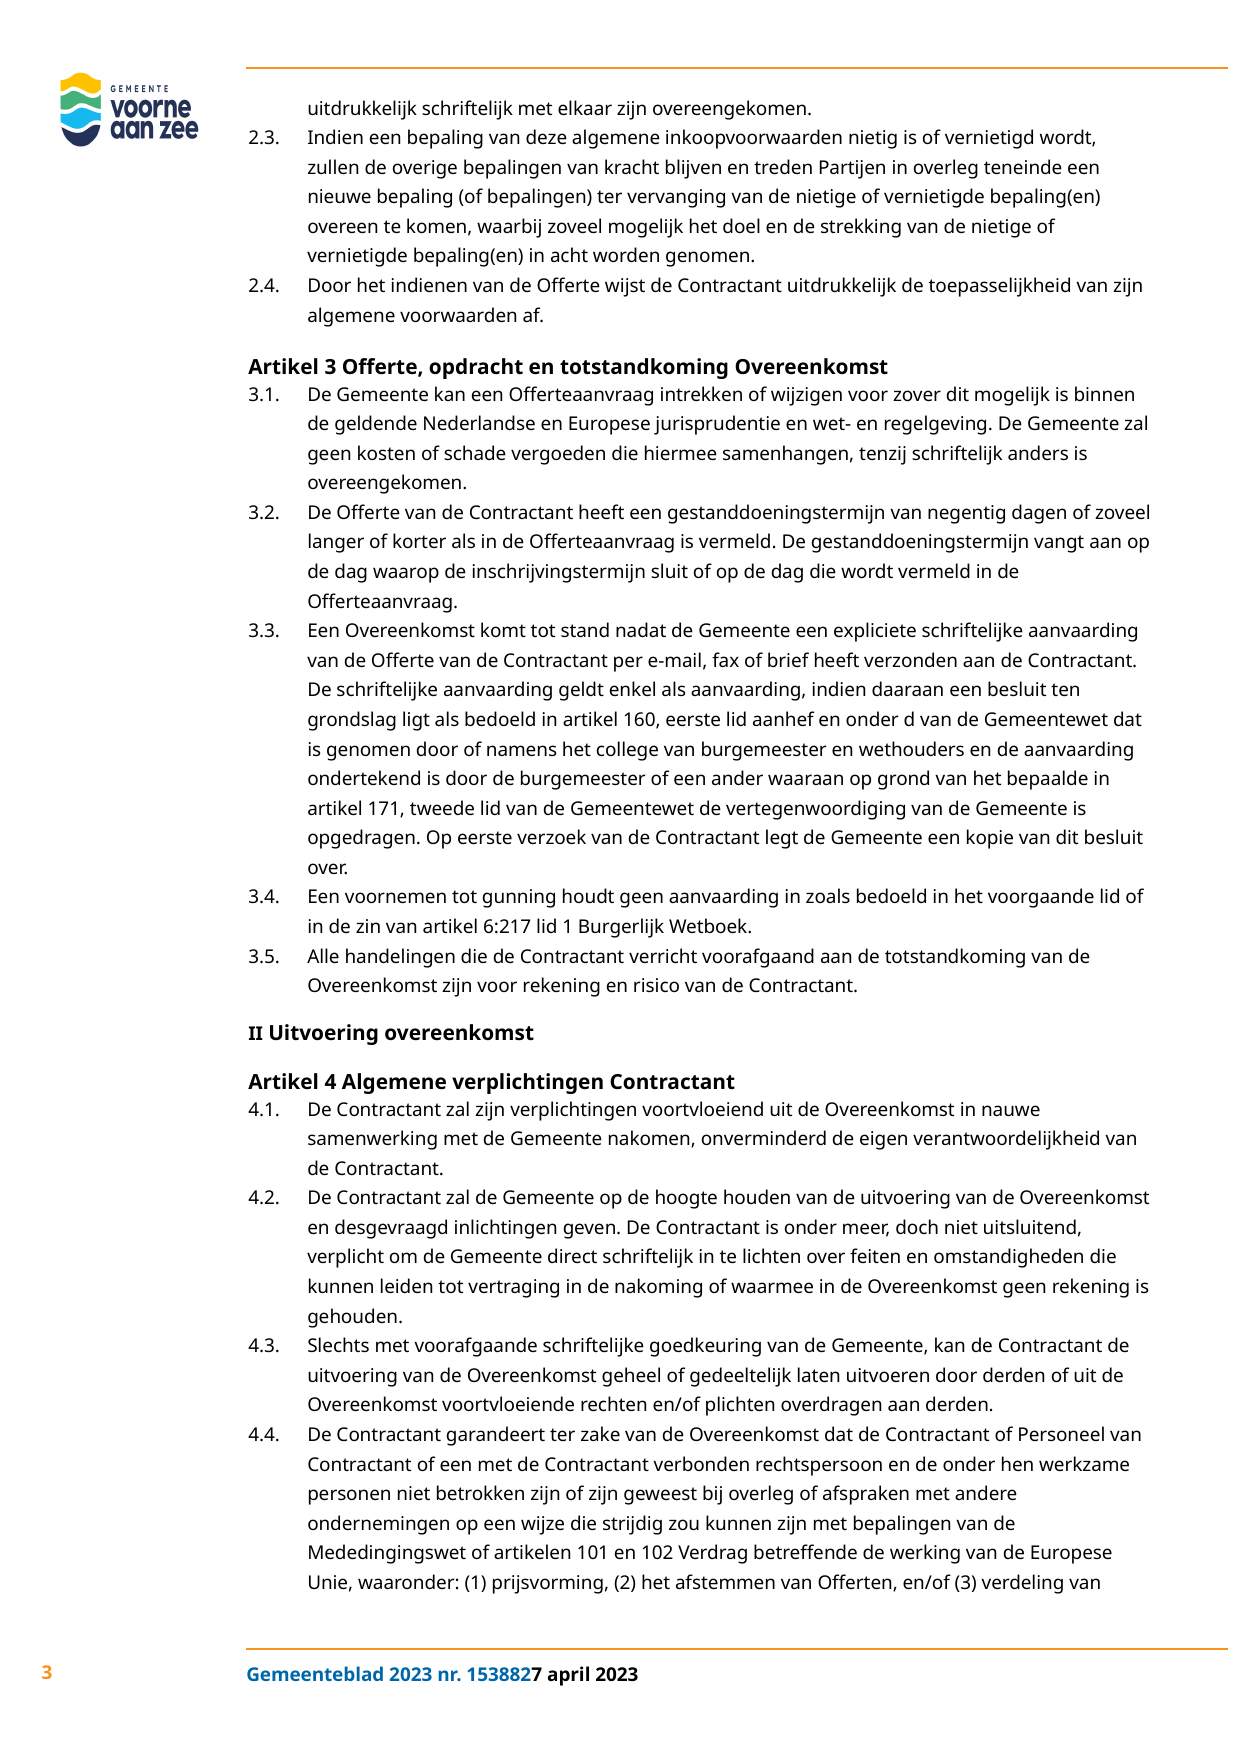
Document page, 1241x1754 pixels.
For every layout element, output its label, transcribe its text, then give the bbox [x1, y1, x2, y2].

list De Contractant zal zijn verplichtingen voortvloeiend uit de Overeenkomst in nauwe samenwerking met de Gemeente nakomen, onverminderd de eigen verantwoordelijkheid van de Contractant. [248, 1096, 1152, 1181]
list De Contractant zal de Gemeente op de hoogte houden van de uitvoering van de Overeenkomst en desgevraagd inlichtingen geven. De Contractant is onder meer, doch niet uitsluitend, verplicht om de Gemeente direct schriftelijk in te lichten over feiten en omstandigheden die kunnen leiden tot vertraging in de nakoming of waarmee in de Overeenkomst geen rekening is gehouden. [248, 1184, 1152, 1328]
list Slechts met voorafgaande schriftelijke goedkeuring van de Gemeente, kan de Contractant de uitvoering van de Overeenkomst geheel of gedeeltelijk laten uitvoeren door derden of uit de Overeenkomst voortvloeiende rechten en/of plichten overdragen aan derden. [248, 1332, 1152, 1417]
text II Uitvoering overeenkomst [248, 1018, 1152, 1046]
list De Offerte van de Contractant heeft een gestanddoeningstermijn van negentig dagen of zoveel langer of korter als in de Offerteaanvraag is vermeld. De gestanddoeningstermijn vangt aan op de dag waarop de inschrijvingstermijn sluit of op de dag die wordt vermeld in de Offerteaanvraag. [248, 499, 1152, 613]
list De Gemeente kan een Offerteaanvraag intrekken of wijzigen voor zover dit mogelijk is binnen de geldende Nederlandse en Europese jurisprudentie en wet- en regelgeving. De Gemeente zal geen kosten of schade vergoeden die hiermee samenhangen, tenzij schriftelijk anders is overeengekomen. [248, 381, 1152, 495]
list Door het indienen van de Offerte wijst de Contractant uitdrukkelijk de toepasselijkheid van zijn algemene voorwaarden af. [248, 272, 1152, 328]
picture [41, 47, 231, 172]
list Een voornemen tot gunning houdt geen aanvaarding in zoals bedoeld in het voorgaande lid of in de zin van artikel 6:217 lid 1 Burgerlijk Wetboek. [248, 884, 1152, 939]
text Artikel 4 Algemene verplichtingen Contractant [248, 1067, 1152, 1096]
list Een Overeenkomst komt tot stand nadat de Gemeente een expliciete schriftelijke aanvaarding van de Offerte van de Contractant per e-mail, fax of brief heeft verzonden aan de Contractant. De schriftelijke aanvaarding geldt enkel als aanvaarding, indien daaraan een besluit ten grondslag ligt als bedoeld in artikel 160, eerste lid aanhef en onder d van de Gemeentewet dat is genomen door of namens het college van burgemeester en wethouders en de aanvaarding ondertekend is door de burgemeester of een ander waaraan op grond van het bepaalde in artikel 171, tweede lid van de Gemeentewet de vertegenwoordiging van de Gemeente is opgedragen. Op eerste verzoek van de Contractant legt de Gemeente een kopie van dit besluit over. [248, 617, 1152, 880]
list De Contractant garandeert ter zake van de Overeenkomst dat de Contractant of Personeel van Contractant of een met de Contractant verbonden rechtspersoon en de onder hen werkzame personen niet betrokken zijn of zijn geweest bij overleg of afspraken met andere ondernemingen op een wijze die strijdig zou kunnen zijn met bepalingen van de Mededingingswet of artikelen 101 en 102 Verdrag betreffende de werking van de Europese Unie, waaronder: (1) prijsvorming, (2) het afstemmen van Offerten, en/of (3) verdeling van [248, 1421, 1152, 1595]
list Alle handelingen die de Contractant verricht voorafgaand aan de totstandkoming van de Overeenkomst zijn voor rekening en risico van de Contractant. [248, 943, 1152, 998]
list uitdrukkelijk schriftelijk met elkaar zijn overeengekomen. [248, 95, 1152, 121]
list Indien een bepaling van deze algemene inkoopvoorwaarden nietig is of vernietigd wordt, zullen de overige bepalingen van kracht blijven en treden Partijen in overleg teneinde een nieuwe bepaling (of bepalingen) ter vervanging van de nietige of vernietigde bepaling(en) overeen te komen, waarbij zoveel mogelijk het doel en de strekking van de nietige of vernietigde bepaling(en) in acht worden genomen. [248, 124, 1152, 268]
text Artikel 3 Offerte, opdracht en totstandkoming Overeenkomst [248, 352, 1152, 381]
